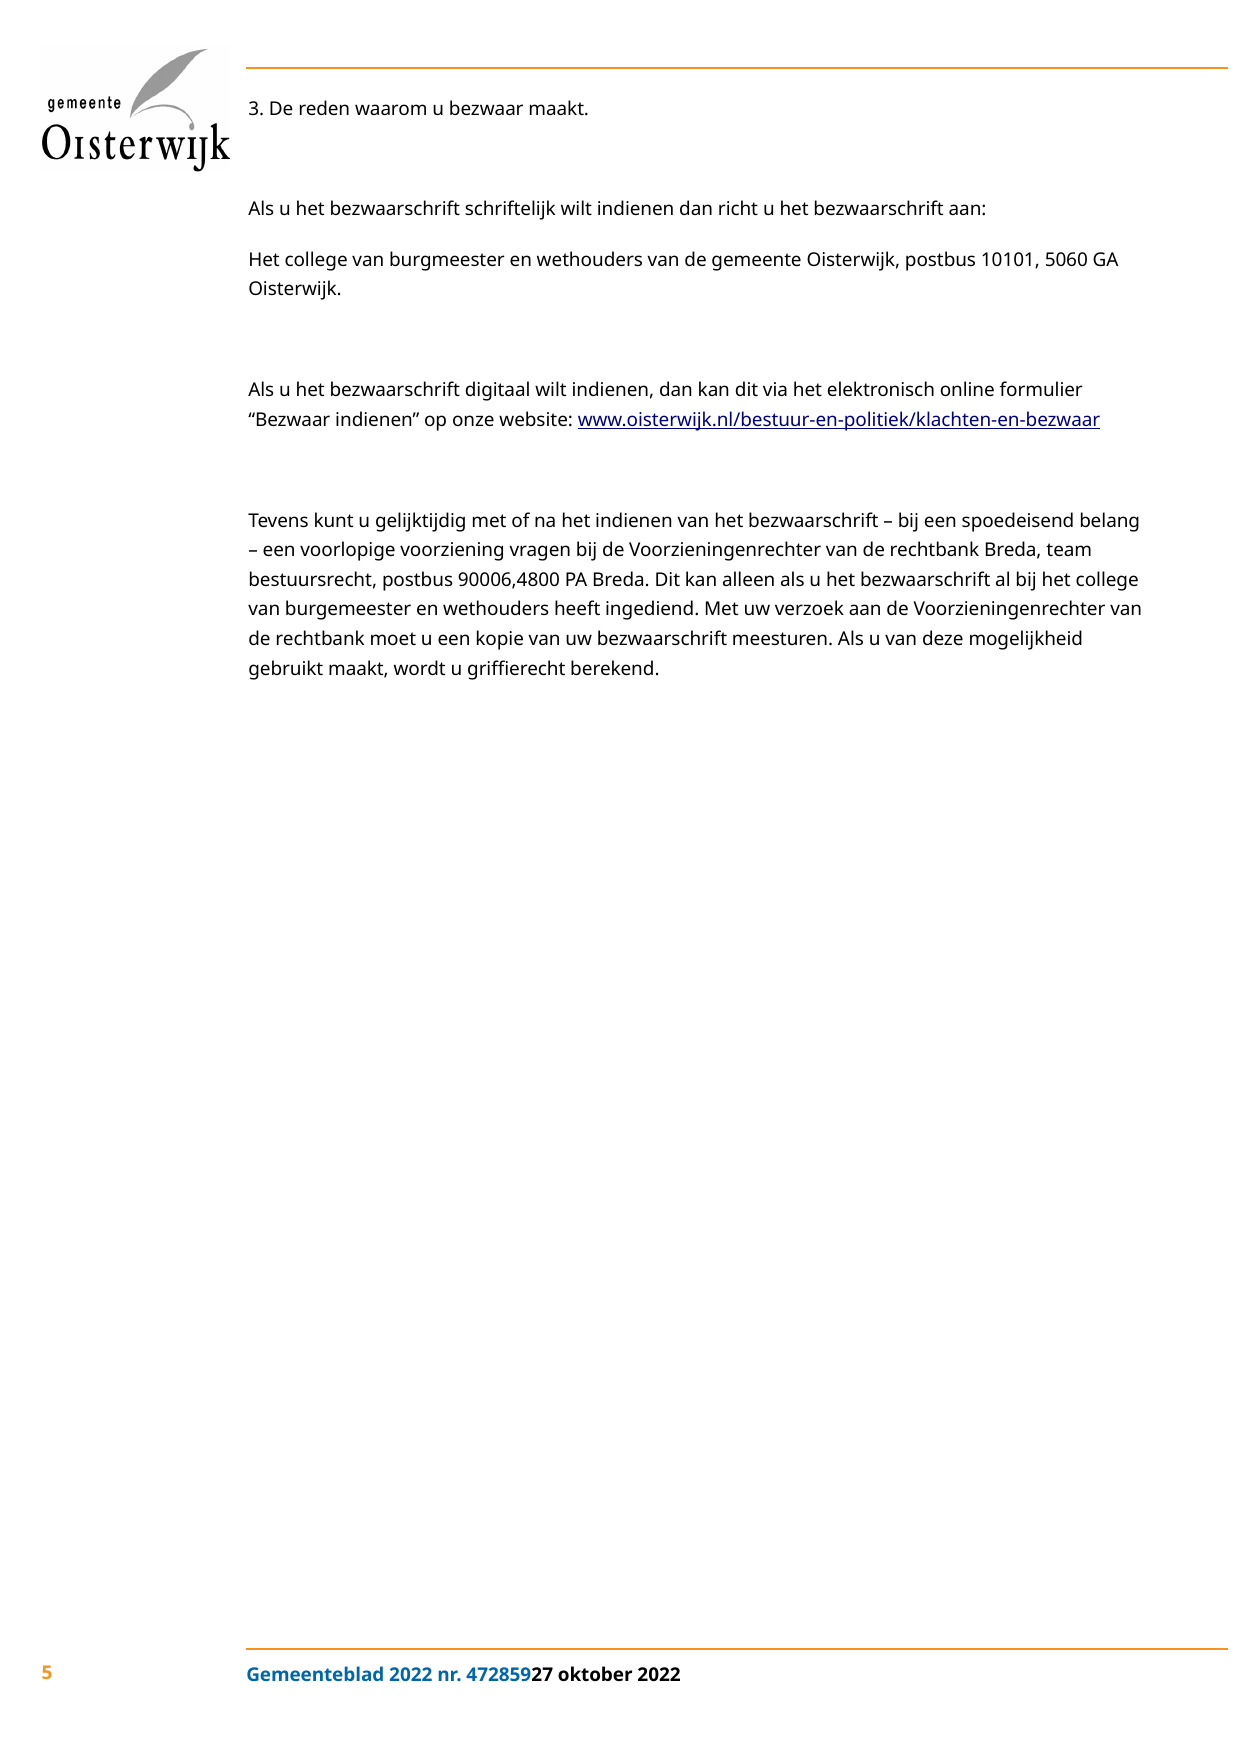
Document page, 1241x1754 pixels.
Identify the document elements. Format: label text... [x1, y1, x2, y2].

picture [41, 47, 231, 172]
text Als u het bezwaarschrift digitaal wilt indienen, dan kan dit via het elektronisch online formulier “Bezwaar indienen” op onze website: www.oisterwijk.nl/bestuur-en-politiek/klachten-en-bezwaar [248, 376, 1152, 432]
text 3. De reden waarom u bezwaar maakt. [248, 95, 1152, 121]
text Het college van burgmeester en wethouders van de gemeente Oisterwijk, postbus 10101, 5060 GA Oisterwijk. [248, 246, 1152, 301]
text Als u het bezwaarschrift schriftelijk wilt indienen dan richt u het bezwaarschrift aan: [248, 196, 1152, 221]
text Tevens kunt u gelijktijdig met of na het indienen van het bezwaarschrift – bij een spoedeisend belang – een voorlopige voorziening vragen bij de Voorzieningenrechter van de rechtbank Breda, team bestuursrecht, postbus 90006,4800 PA Breda. Dit kan alleen als u het bezwaarschrift al bij het college van burgemeester en wethouders heeft ingediend. Met uw verzoek aan de Voorzieningenrechter van de rechtbank moet u een kopie van uw bezwaarschrift meesturen. Als u van deze mogelijkheid gebruikt maakt, wordt u griffierecht berekend. [248, 507, 1152, 681]
